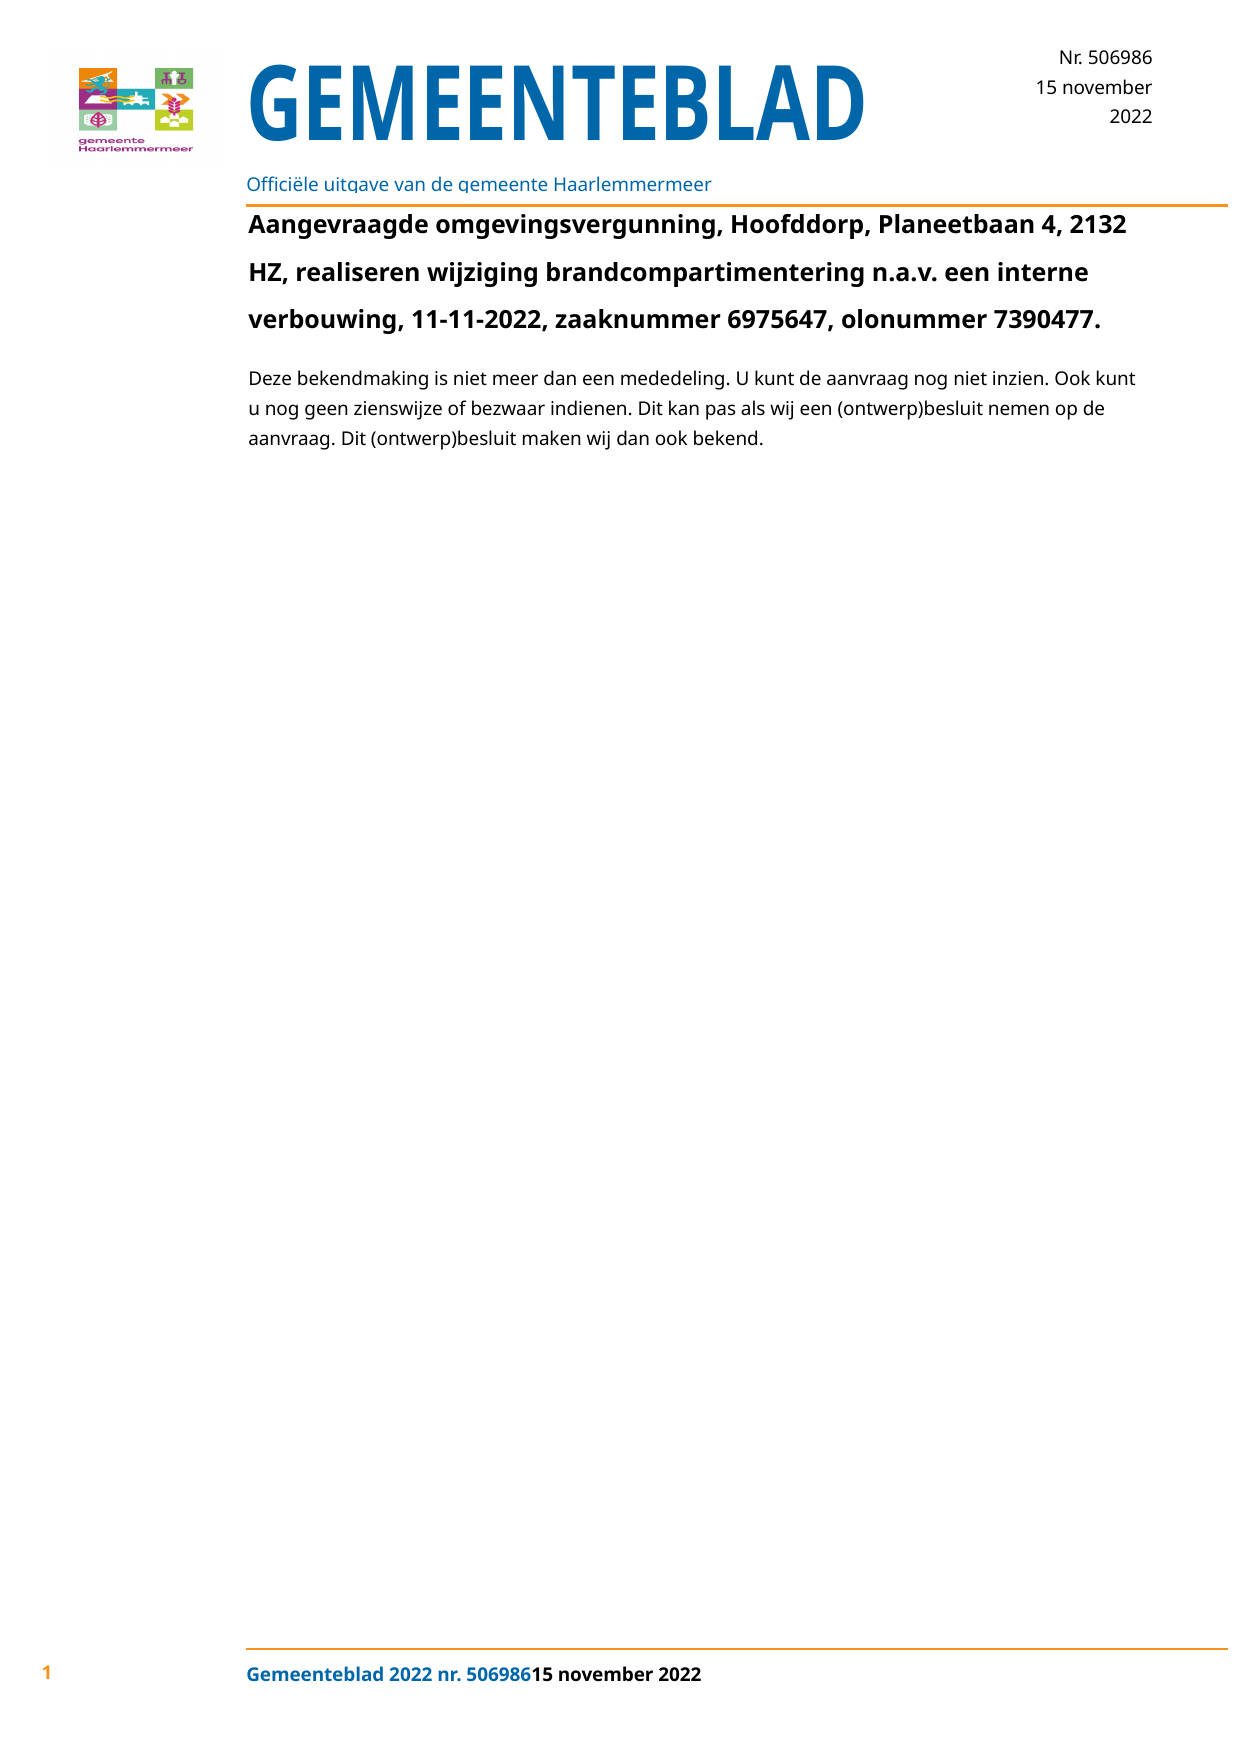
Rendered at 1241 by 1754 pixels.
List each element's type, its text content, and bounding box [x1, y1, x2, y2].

text Aangevraagde omgevingsvergunning, Hoofddorp, Planeetbaan 4, 2132 HZ, realiseren wijziging brandcompartimentering n.a.v. een interne verbouwing, 11-11-2022, zaaknummer 6975647, olonummer 7390477. [248, 207, 1152, 336]
picture [41, 47, 231, 172]
text Deze bekendmaking is niet meer dan een mededeling. U kunt de aanvraag nog niet inzien. Ook kunt u nog geen zienswijze of bezwaar indienen. Dit kan pas als wij een (ontwerp)besluit nemen op de aanvraag. Dit (ontwerp)besluit maken wij dan ook bekend. [248, 366, 1152, 450]
